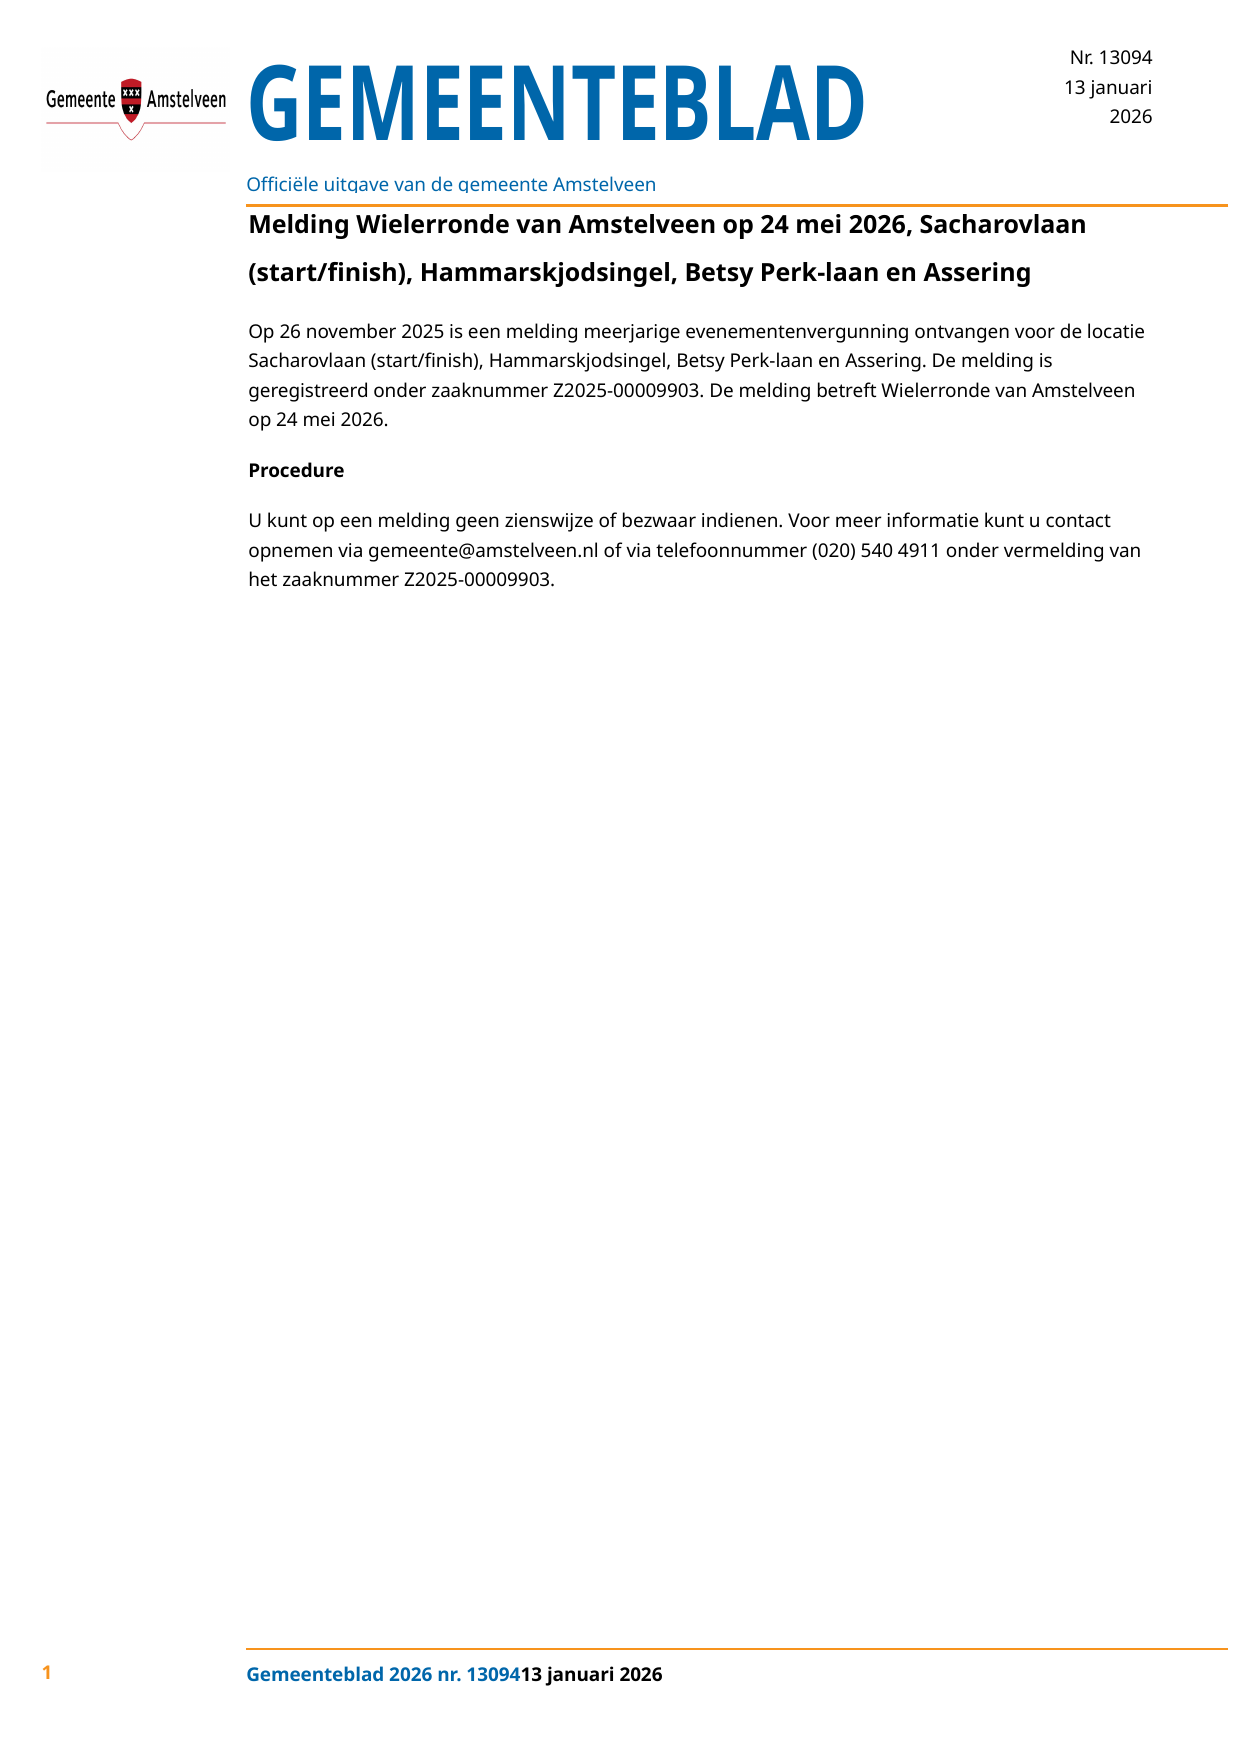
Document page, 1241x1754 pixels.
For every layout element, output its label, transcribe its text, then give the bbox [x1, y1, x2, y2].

text Melding Wielerronde van Amstelveen op 24 mei 2026, Sacharovlaan (start/finish), Hammarskjodsingel, Betsy Perk-laan en Assering [248, 207, 1152, 288]
picture [41, 47, 231, 172]
text Procedure [248, 457, 1152, 483]
text U kunt op een melding geen zienswijze of bezwaar indienen. Voor meer informatie kunt u contact opnemen via gemeente@amstelveen.nl of via telefoonnummer (020) 540 4911 onder vermelding van het zaaknummer Z2025-00009903. [248, 507, 1152, 592]
text Op 26 november 2025 is een melding meerjarige evenementenvergunning ontvangen voor de locatie Sacharovlaan (start/finish), Hammarskjodsingel, Betsy Perk-laan en Assering. De melding is geregistreerd onder zaaknummer Z2025-00009903. De melding betreft Wielerronde van Amstelveen op 24 mei 2026. [248, 318, 1152, 432]
